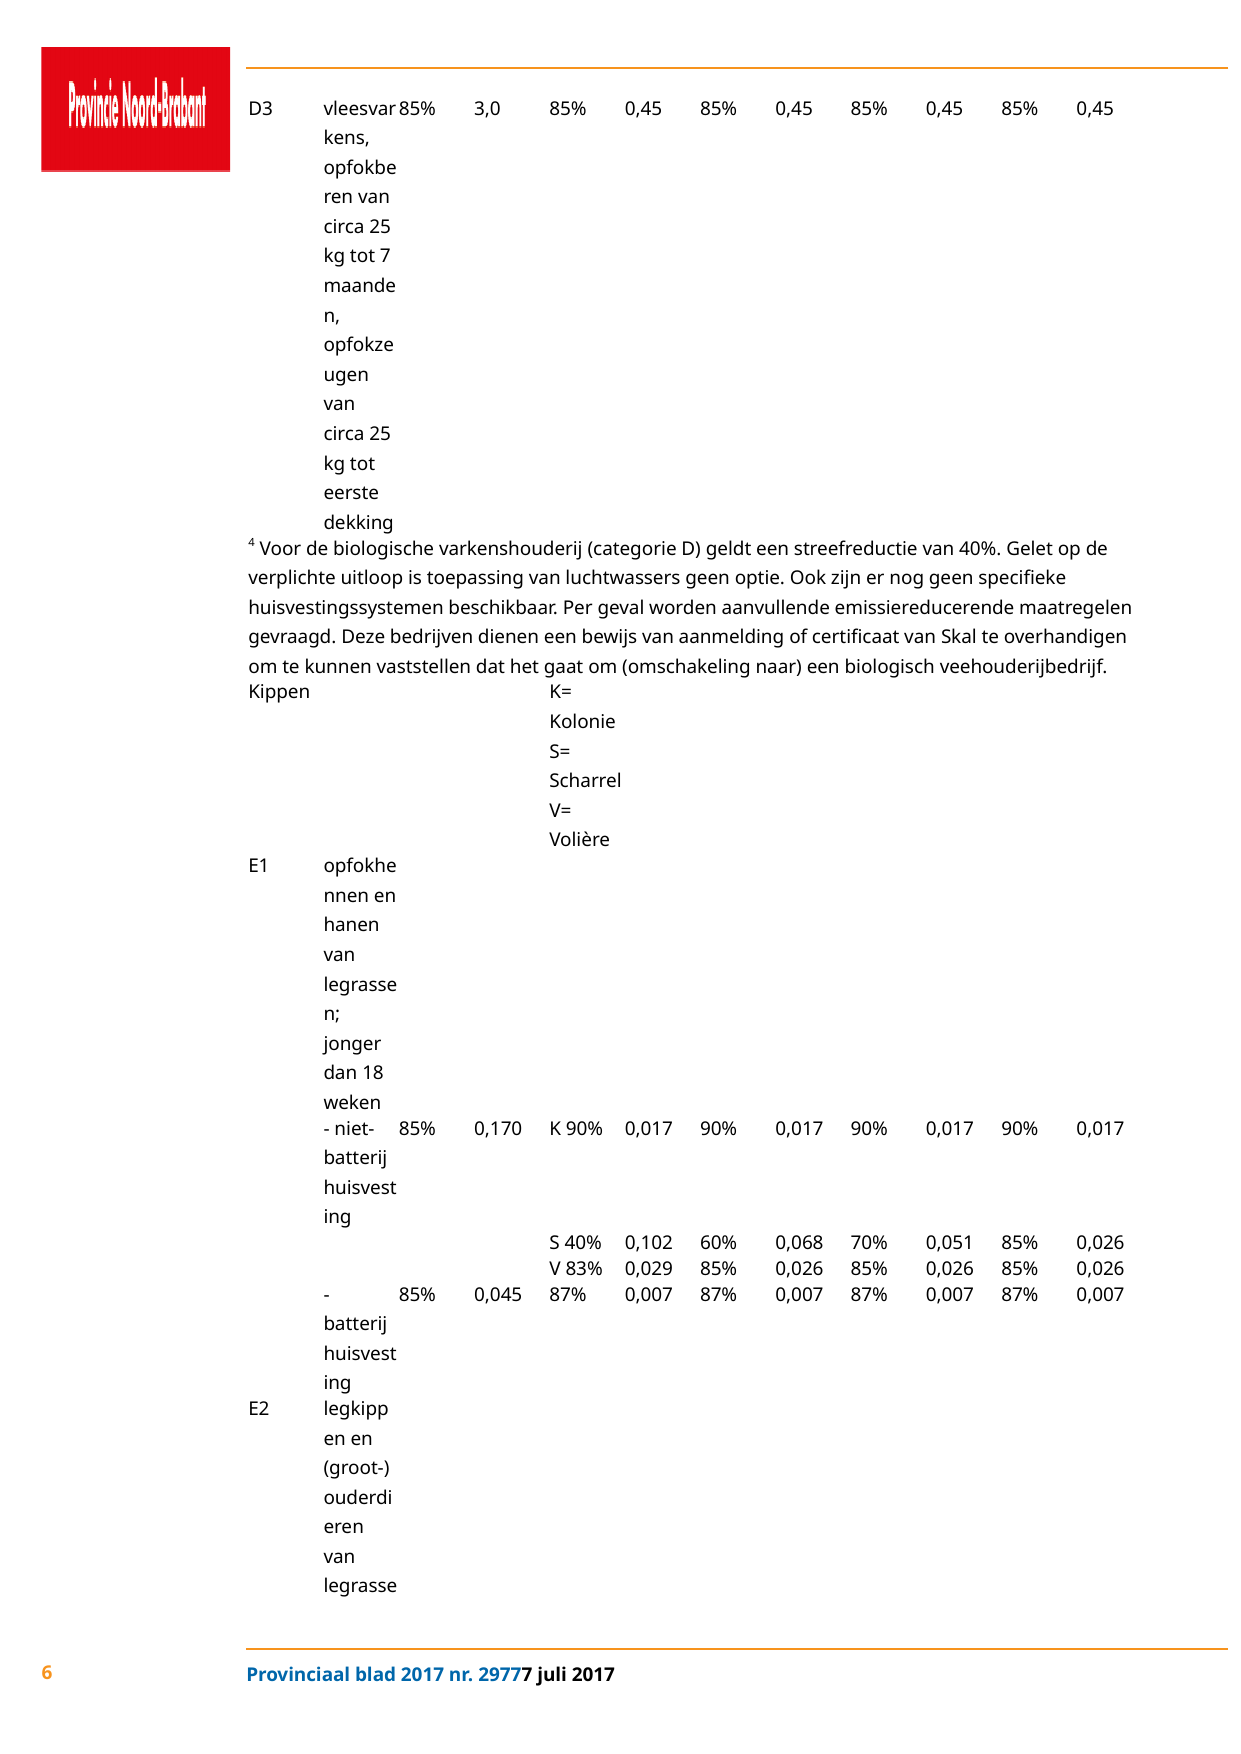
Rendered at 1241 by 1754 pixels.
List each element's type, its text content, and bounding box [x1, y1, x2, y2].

table_cell [248, 1255, 323, 1281]
table_cell [399, 1229, 474, 1255]
table_cell 85% [700, 1255, 775, 1281]
table_cell [775, 679, 850, 852]
table_cell 0,026 [775, 1255, 850, 1281]
table_cell opfokhennen en hanen van legrassen; jonger dan 18 weken [323, 853, 398, 1115]
table_cell D3 [248, 95, 323, 535]
table_cell K 90% [549, 1115, 624, 1229]
table_cell 0,007 [1076, 1281, 1152, 1395]
table_cell 85% [1001, 1255, 1076, 1281]
table_cell 0,45 [625, 95, 700, 535]
table_cell [850, 1395, 926, 1598]
table_cell E1 [248, 853, 323, 1115]
table_cell [323, 1229, 398, 1255]
table_cell 87% [549, 1281, 624, 1395]
table_cell [1001, 679, 1076, 852]
table_cell [926, 679, 1001, 852]
table_cell vleesvarkens, opfokberen van circa 25 kg tot 7 maanden, opfokzeugen van circa 25 kg tot eerste dekking [323, 95, 398, 535]
table_cell [399, 1395, 474, 1598]
table_cell 85% [399, 1115, 474, 1229]
table_cell 0,068 [775, 1229, 850, 1255]
table_cell [625, 853, 700, 1115]
table_cell [474, 1229, 549, 1255]
table_cell 0,045 [474, 1281, 549, 1395]
table_cell [850, 853, 926, 1115]
table_cell [1076, 853, 1152, 1115]
table_cell [248, 1229, 323, 1255]
table_cell legkippen en (groot-)ouderdieren van legrasse [323, 1395, 398, 1598]
table_cell 0,170 [474, 1115, 549, 1229]
table_cell 85% [700, 95, 775, 535]
table_cell [775, 853, 850, 1115]
table_cell 0,102 [625, 1229, 700, 1255]
table_cell - niet-batterijhuisvesting [323, 1115, 398, 1229]
table_cell 0,026 [1076, 1255, 1152, 1281]
table_cell 4 Voor de biologische varkenshouderij (categorie D) geldt een streefreductie van 40%. Gelet op de verplichte uitloop is toepassing van luchtwassers geen optie. Ook zijn er nog geen specifieke huisvestingssystemen beschikbaar. Per geval worden aanvullende emissiereducerende maatregelen gevraagd. Deze bedrijven dienen een bewijs van aanmelding of certificaat van Skal te overhandigen om te kunnen vaststellen dat het gaat om (omschakeling naar) een biologisch veehouderijbedrijf. [248, 535, 1152, 679]
table_cell [926, 1395, 1001, 1598]
table_cell 90% [700, 1115, 775, 1229]
table_cell [625, 1395, 700, 1598]
table_cell [926, 853, 1001, 1115]
table_cell [399, 679, 474, 852]
table_cell [850, 679, 926, 852]
table_cell 0,007 [926, 1281, 1001, 1395]
table_cell 0,45 [926, 95, 1001, 535]
table_cell [474, 1395, 549, 1598]
table_cell 0,017 [1076, 1115, 1152, 1229]
table_cell 60% [700, 1229, 775, 1255]
table_cell [549, 1395, 624, 1598]
table_cell S 40% [549, 1229, 624, 1255]
table_cell [323, 1255, 398, 1281]
table_cell 85% [549, 95, 624, 535]
table_cell 87% [850, 1281, 926, 1395]
table_cell 85% [850, 1255, 926, 1281]
table_cell 0,007 [625, 1281, 700, 1395]
table_cell 3,0 [474, 95, 549, 535]
table_cell 90% [1001, 1115, 1076, 1229]
table_cell 90% [850, 1115, 926, 1229]
table_cell 0,007 [775, 1281, 850, 1395]
table_cell 0,45 [775, 95, 850, 535]
table_cell [474, 853, 549, 1115]
table_cell 0,017 [775, 1115, 850, 1229]
table_cell [625, 679, 700, 852]
table_cell [1001, 853, 1076, 1115]
table_cell 0,45 [1076, 95, 1152, 535]
table_cell 0,017 [625, 1115, 700, 1229]
table_cell - batterijhuisvesting [323, 1281, 398, 1395]
table_cell K= Kolonie S= Scharrel V= Volière [549, 679, 624, 852]
table_cell [1001, 1395, 1076, 1598]
table_cell [248, 1115, 323, 1229]
table_cell 70% [850, 1229, 926, 1255]
table_cell V 83% [549, 1255, 624, 1281]
table_cell [775, 1395, 850, 1598]
table_cell [700, 853, 775, 1115]
table_cell 87% [700, 1281, 775, 1395]
table_cell [323, 679, 398, 852]
table_cell 85% [399, 1281, 474, 1395]
table_cell 87% [1001, 1281, 1076, 1395]
table_cell Kippen [248, 679, 323, 852]
picture [41, 47, 231, 172]
table_cell [549, 853, 624, 1115]
table_cell 0,029 [625, 1255, 700, 1281]
table_cell 85% [399, 95, 474, 535]
table_cell [1076, 1395, 1152, 1598]
table_cell 0,017 [926, 1115, 1001, 1229]
table_cell [474, 679, 549, 852]
table_cell 85% [1001, 1229, 1076, 1255]
table_cell 85% [1001, 95, 1076, 535]
table_cell [700, 1395, 775, 1598]
table_cell [700, 679, 775, 852]
table_cell [248, 1281, 323, 1395]
table_cell 0,051 [926, 1229, 1001, 1255]
table_cell 0,026 [926, 1255, 1001, 1281]
table_cell [399, 853, 474, 1115]
table_cell [474, 1255, 549, 1281]
table_cell 0,026 [1076, 1229, 1152, 1255]
table_cell 85% [850, 95, 926, 535]
table_cell E2 [248, 1395, 323, 1598]
table_cell [399, 1255, 474, 1281]
